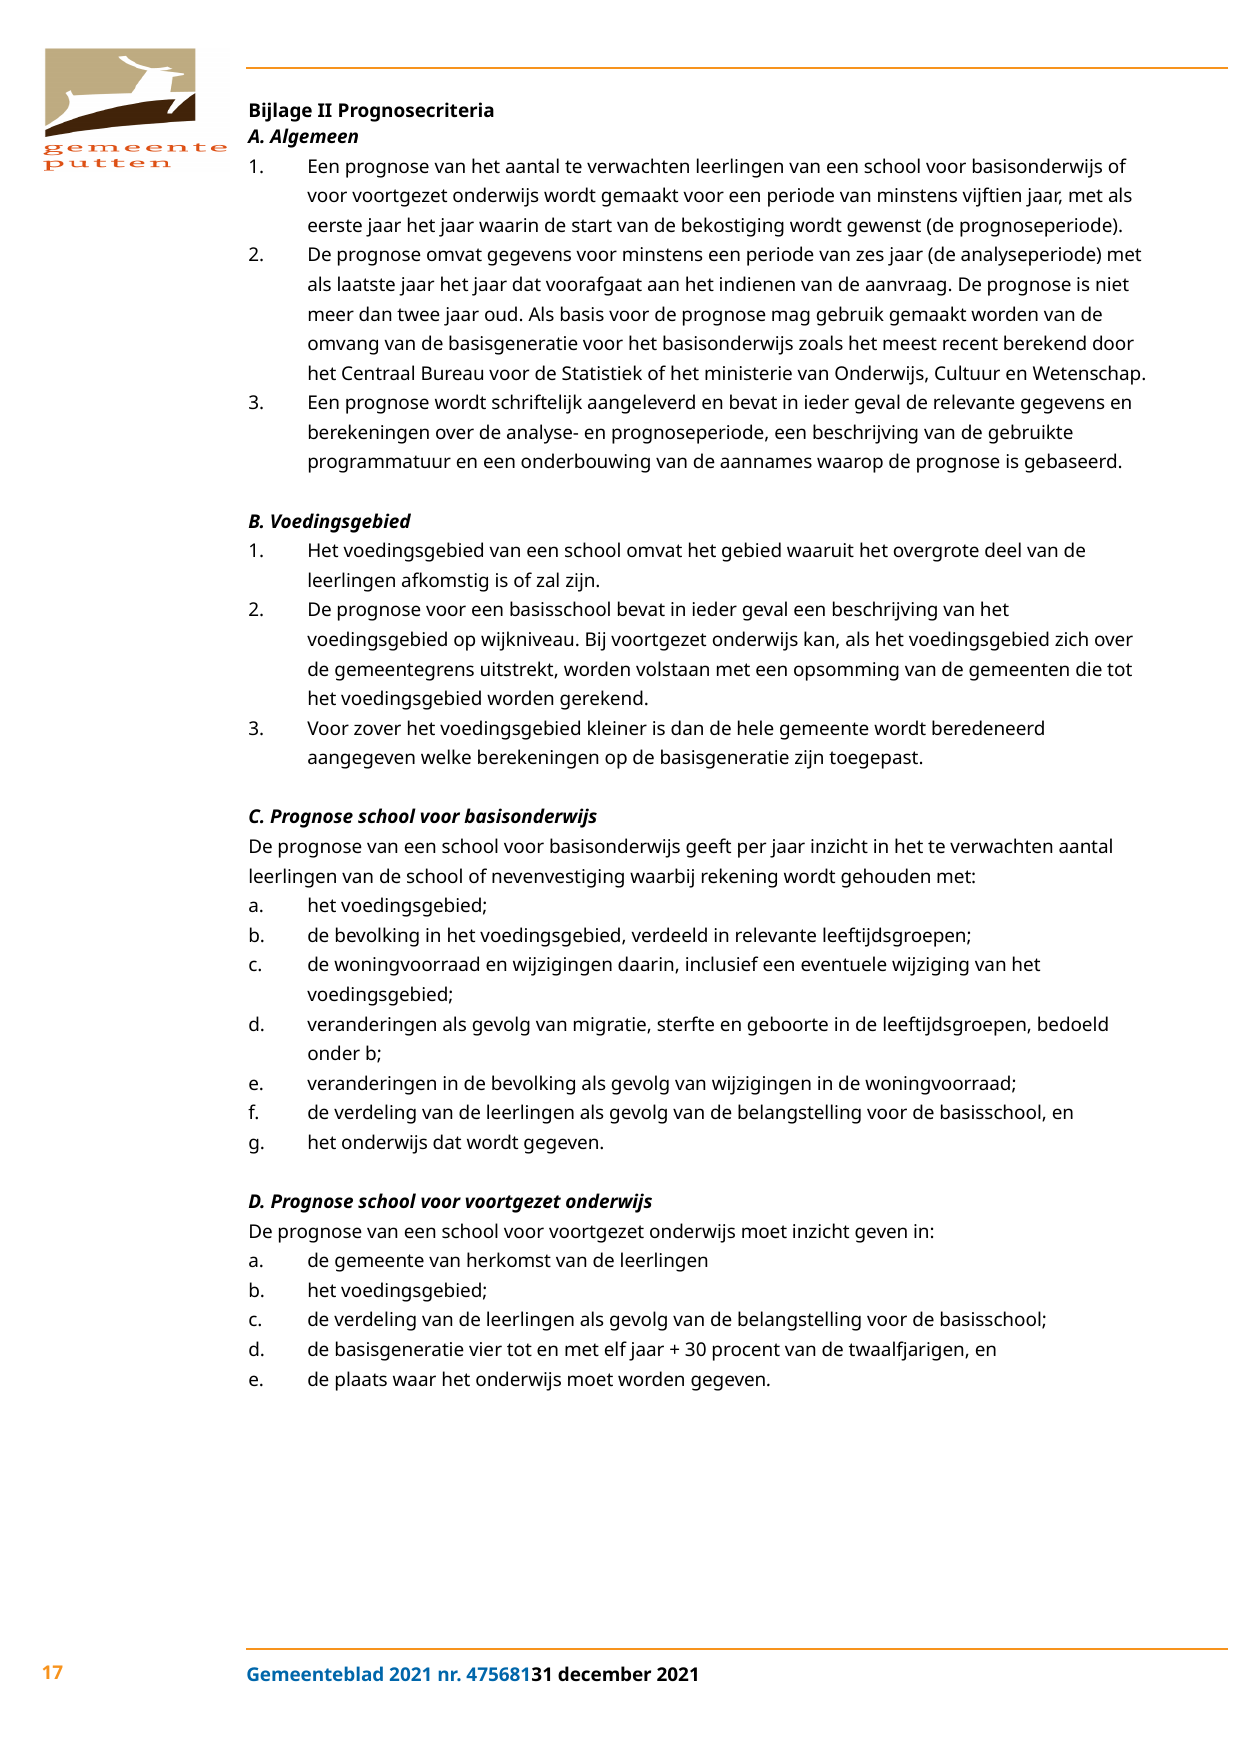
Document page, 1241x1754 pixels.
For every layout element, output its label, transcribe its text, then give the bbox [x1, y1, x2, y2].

text D. Prognose school voor voortgezet onderwijs [248, 1188, 1152, 1214]
picture [41, 47, 231, 172]
list het voedingsgebied; [248, 892, 1152, 918]
list veranderingen in de bevolking als gevolg van wijzigingen in de woningvoorraad; [248, 1070, 1152, 1096]
list de bevolking in het voedingsgebied, verdeeld in relevante leeftijdsgroepen; [248, 922, 1152, 948]
list veranderingen als gevolg van migratie, sterfte en geboorte in de leeftijdsgroepen, bedoeld onder b; [248, 1011, 1152, 1066]
list het voedingsgebied; [248, 1277, 1152, 1303]
text B. Voedingsgebied [248, 508, 1152, 534]
list de woningvoorraad en wijzigingen daarin, inclusief een eventuele wijziging van het voedingsgebied; [248, 952, 1152, 1007]
list de gemeente van herkomst van de leerlingen [248, 1247, 1152, 1273]
list De prognose voor een basisschool bevat in ieder geval een beschrijving van het voedingsgebied op wijkniveau. Bij voortgezet onderwijs kan, als het voedingsgebied zich over de gemeentegrens uitstrekt, worden volstaan met een opsomming van de gemeenten die tot het voedingsgebied worden gerekend. [248, 597, 1152, 711]
text Bijlage II Prognosecriteria [248, 95, 1152, 123]
list het onderwijs dat wordt gegeven. [248, 1129, 1152, 1155]
list Een prognose van het aantal te verwachten leerlingen van een school voor basisonderwijs of voor voortgezet onderwijs wordt gemaakt voor een periode van minstens vijftien jaar, met als eerste jaar het jaar waarin de start van de bekostiging wordt gewenst (de prognoseperiode). [248, 153, 1152, 238]
list Voor zover het voedingsgebied kleiner is dan de hele gemeente wordt beredeneerd aangegeven welke berekeningen op de basisgeneratie zijn toegepast. [248, 715, 1152, 770]
text De prognose van een school voor basisonderwijs geeft per jaar inzicht in het te verwachten aantal leerlingen van de school of nevenvestiging waarbij rekening wordt gehouden met: [248, 833, 1152, 889]
text De prognose van een school voor voortgezet onderwijs moet inzicht geven in: [248, 1218, 1152, 1244]
text C. Prognose school voor basisonderwijs [248, 804, 1152, 829]
list de verdeling van de leerlingen als gevolg van de belangstelling voor de basisschool, en [248, 1099, 1152, 1125]
text A. Algemeen [248, 123, 1152, 149]
list de basisgeneratie vier tot en met elf jaar + 30 procent van de twaalfjarigen, en [248, 1336, 1152, 1362]
list de verdeling van de leerlingen als gevolg van de belangstelling voor de basisschool; [248, 1307, 1152, 1332]
list de plaats waar het onderwijs moet worden gegeven. [248, 1366, 1152, 1392]
list Het voedingsgebied van een school omvat het gebied waaruit het overgrote deel van de leerlingen afkomstig is of zal zijn. [248, 537, 1152, 593]
list De prognose omvat gegevens voor minstens een periode van zes jaar (de analyseperiode) met als laatste jaar het jaar dat voorafgaat aan het indienen van de aanvraag. De prognose is niet meer dan twee jaar oud. Als basis voor de prognose mag gebruik gemaakt worden van de omvang van de basisgeneratie voor het basisonderwijs zoals het meest recent berekend door het Centraal Bureau voor de Statistiek of het ministerie van Onderwijs, Cultuur en Wetenschap. [248, 242, 1152, 386]
list Een prognose wordt schriftelijk aangeleverd en bevat in ieder geval de relevante gegevens en berekeningen over de analyse- en prognoseperiode, een beschrijving van de gebruikte programmatuur en een onderbouwing van de aannames waarop de prognose is gebaseerd. [248, 389, 1152, 474]
